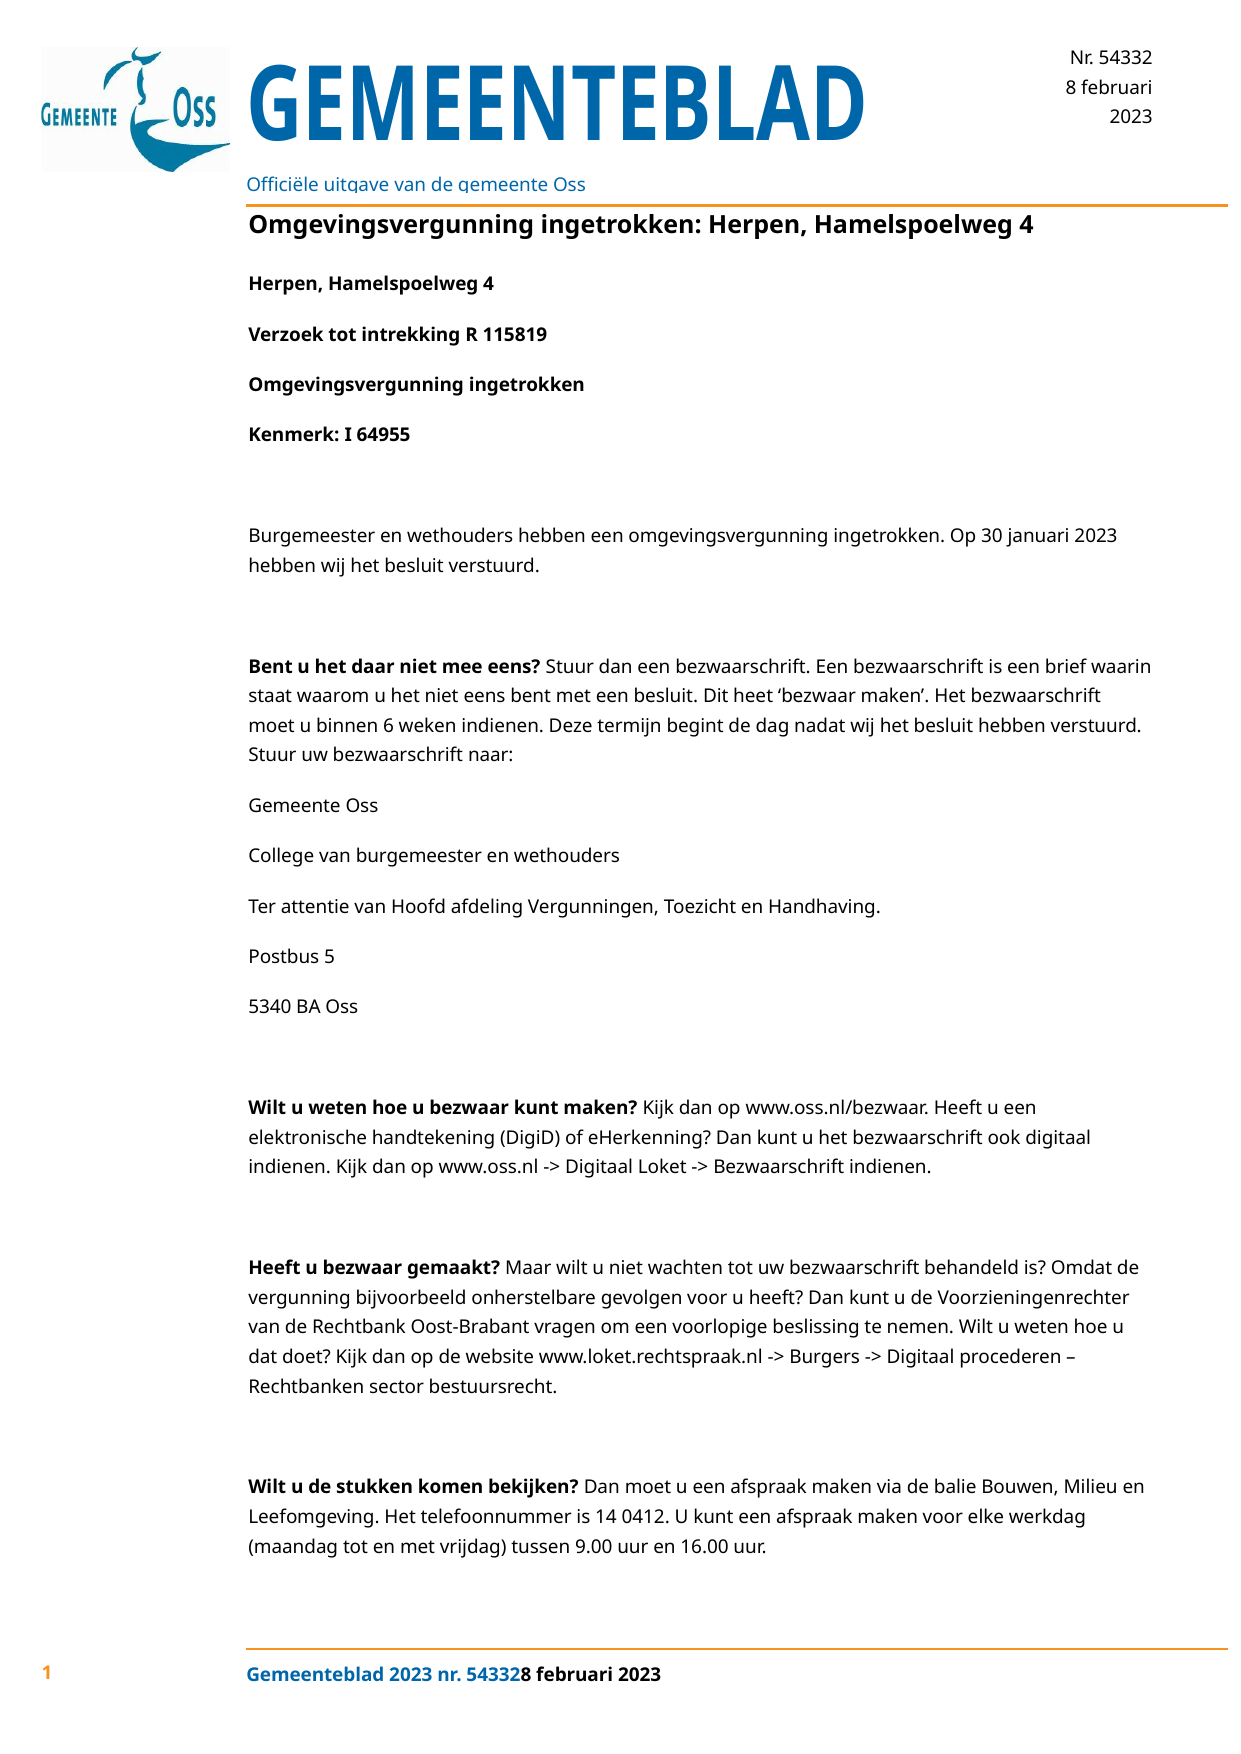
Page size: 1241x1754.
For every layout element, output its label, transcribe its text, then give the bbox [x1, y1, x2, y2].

text Herpen, Hamelspoelweg 4 [248, 270, 1152, 296]
text 5340 BA Oss [248, 994, 1152, 1019]
text Burgemeester en wethouders hebben een omgevingsvergunning ingetrokken. Op 30 januari 2023 hebben wij het besluit verstuurd. [248, 522, 1152, 578]
text College van burgemeester en wethouders [248, 842, 1152, 868]
text Wilt u de stukken komen bekijken? Dan moet u een afspraak maken via de balie Bouwen, Milieu en Leefomgeving. Het telefoonnummer is 14 0412. U kunt een afspraak maken voor elke werkdag (maandag tot en met vrijdag) tussen 9.00 uur en 16.00 uur. [248, 1474, 1152, 1558]
text Omgevingsvergunning ingetrokken: Herpen, Hamelspoelweg 4 [248, 207, 1152, 241]
text Verzoek tot intrekking R 115819 [248, 321, 1152, 346]
text Bent u het daar niet mee eens? Stuur dan een bezwaarschrift. Een bezwaarschrift is een brief waarin staat waarom u het niet eens bent met een besluit. Dit heet ‘bezwaar maken’. Het bezwaarschrift moet u binnen 6 weken indienen. Deze termijn begint de dag nadat wij het besluit hebben verstuurd. Stuur uw bezwaarschrift naar: [248, 653, 1152, 767]
text Postbus 5 [248, 943, 1152, 969]
text Kenmerk: I 64955 [248, 422, 1152, 447]
text Wilt u weten hoe u bezwaar kunt maken? Kijk dan op www.oss.nl/bezwaar. Heeft u een elektronische handtekening (DigiD) of eHerkenning? Dan kunt u het bezwaarschrift ook digitaal indienen. Kijk dan op www.oss.nl -> Digitaal Loket -> Bezwaarschrift indienen. [248, 1094, 1152, 1179]
text Ter attentie van Hoofd afdeling Vergunningen, Toezicht en Handhaving. [248, 893, 1152, 918]
text Gemeente Oss [248, 792, 1152, 818]
text Heeft u bezwaar gemaakt? Maar wilt u niet wachten tot uw bezwaarschrift behandeld is? Omdat de vergunning bijvoorbeeld onherstelbare gevolgen voor u heeft? Dan kunt u de Voorzieningenrechter van de Rechtbank Oost-Brabant vragen om een voorlopige beslissing te nemen. Wilt u weten hoe u dat doet? Kijk dan op de website www.loket.rechtspraak.nl -> Burgers -> Digitaal procederen – Rechtbanken sector bestuursrecht. [248, 1254, 1152, 1398]
text Omgevingsvergunning ingetrokken [248, 371, 1152, 397]
picture [41, 47, 231, 172]
